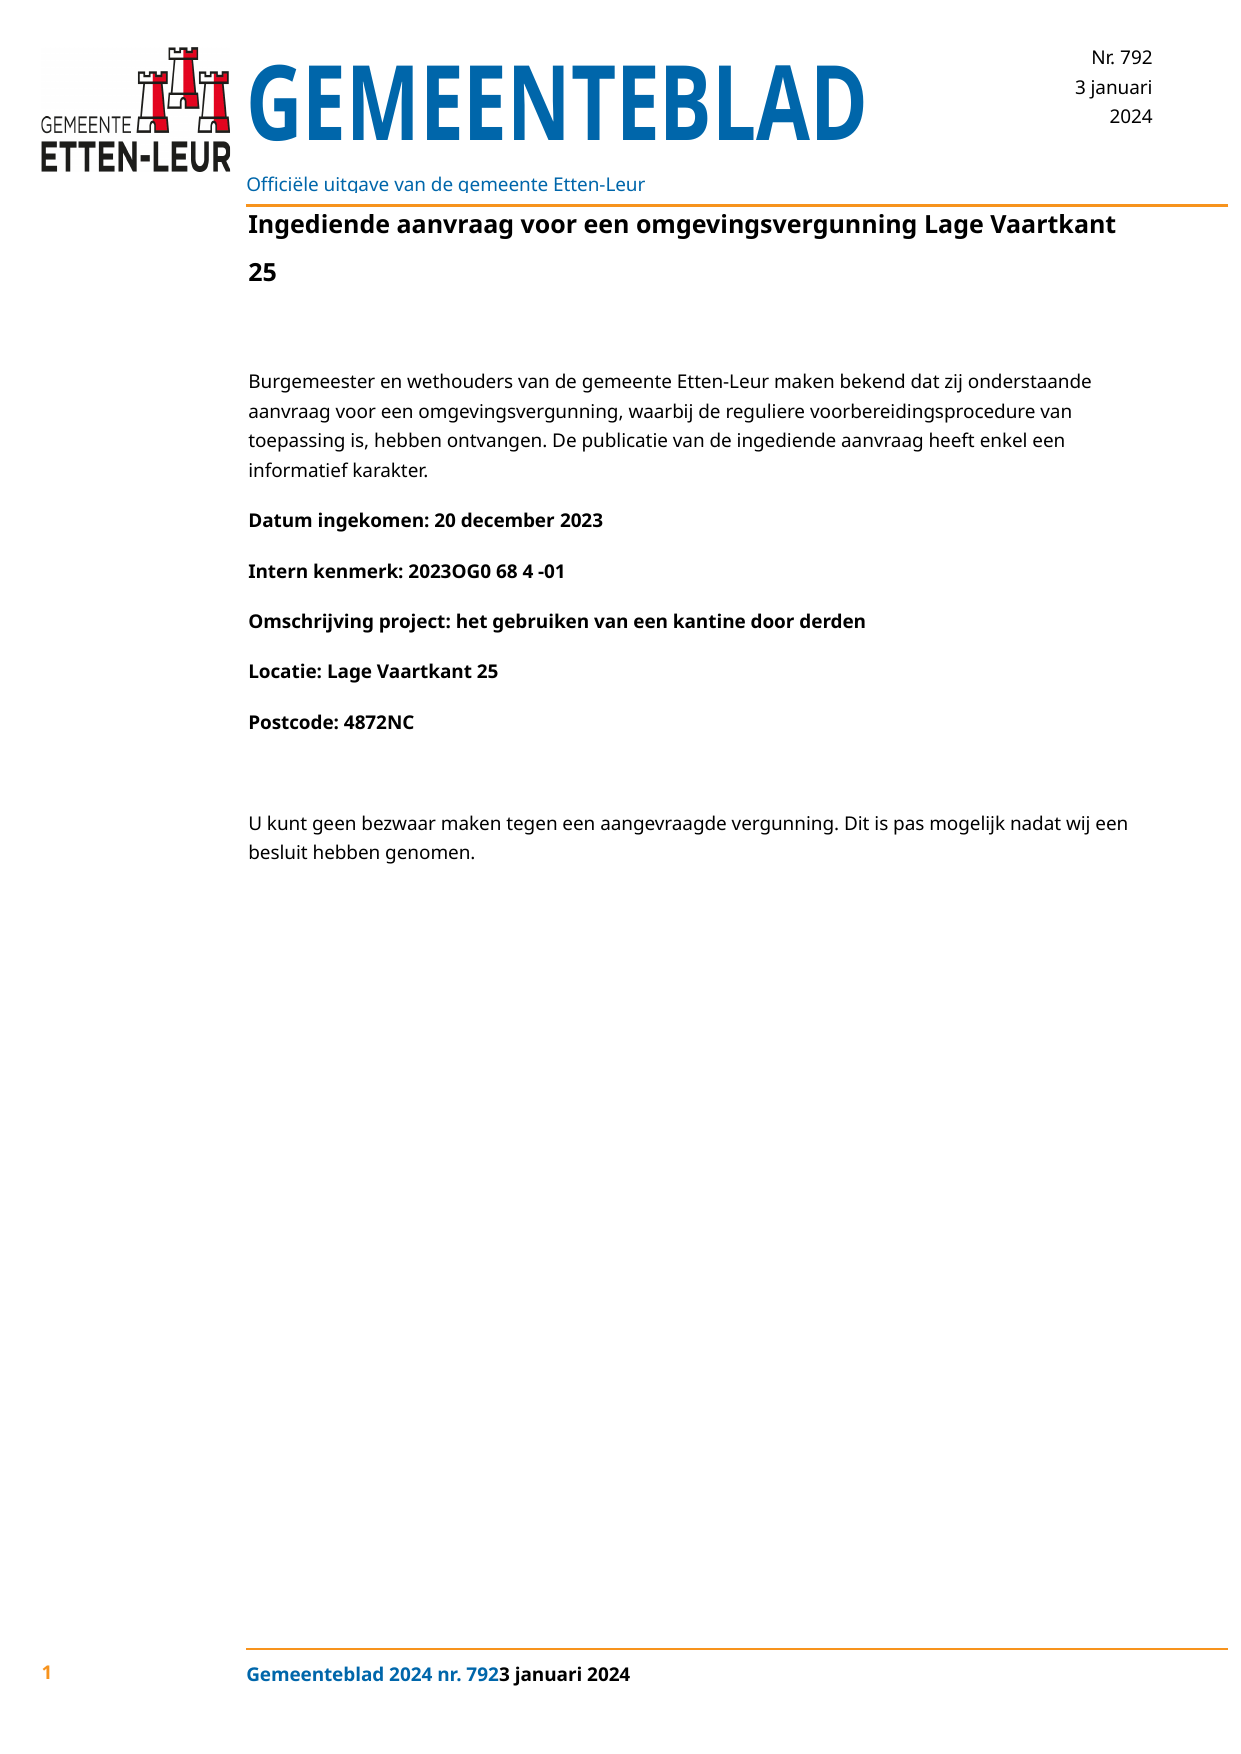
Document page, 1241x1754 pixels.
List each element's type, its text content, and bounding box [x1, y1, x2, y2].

text Burgemeester en wethouders van de gemeente Etten-Leur maken bekend dat zij onderstaande aanvraag voor een omgevingsvergunning, waarbij de reguliere voorbereidingsprocedure van toepassing is, hebben ontvangen. De publicatie van de ingediende aanvraag heeft enkel een informatief karakter. [248, 368, 1152, 483]
text U kunt geen bezwaar maken tegen een aangevraagde vergunning. Dit is pas mogelijk nadat wij een besluit hebben genomen. [248, 810, 1152, 865]
text Postcode: 4872NC [248, 709, 1152, 735]
text Locatie: Lage Vaartkant 25 [248, 659, 1152, 684]
text Intern kenmerk: 2023OG0 68 4 -01 [248, 558, 1152, 584]
picture [41, 47, 231, 172]
text Omschrijving project: het gebruiken van een kantine door derden [248, 608, 1152, 634]
text Datum ingekomen: 20 december 2023 [248, 507, 1152, 533]
text Ingediende aanvraag voor een omgevingsvergunning Lage Vaartkant 25 [248, 207, 1152, 288]
